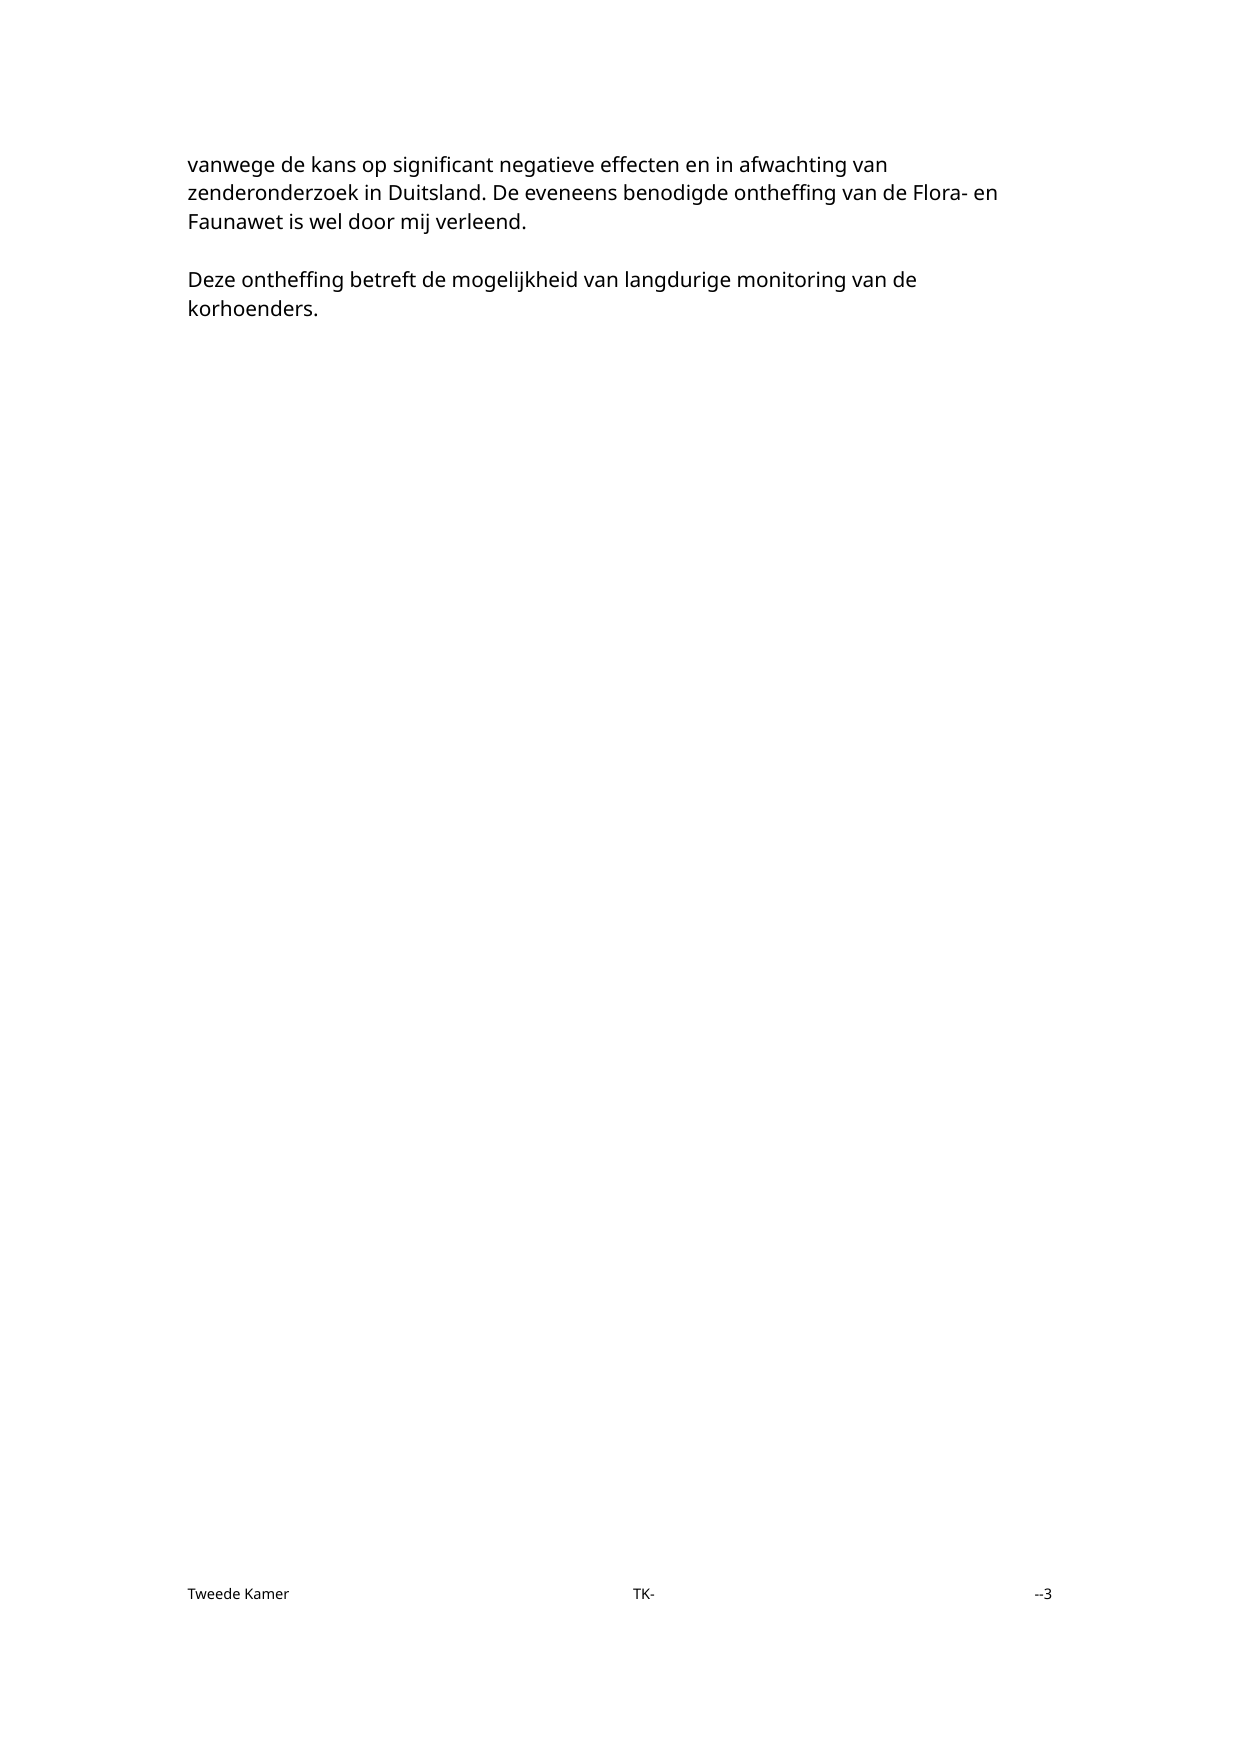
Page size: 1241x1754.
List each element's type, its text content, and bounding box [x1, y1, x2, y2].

text Deze ontheffing betreft de mogelijkheid van langdurige monitoring van de korhoenders. [187, 265, 1053, 322]
text vanwege de kans op significant negatieve effecten en in afwachting van zenderonderzoek in Duitsland. De eveneens benodigde ontheffing van de Flora- en Faunawet is wel door mij verleend. [187, 150, 1053, 235]
